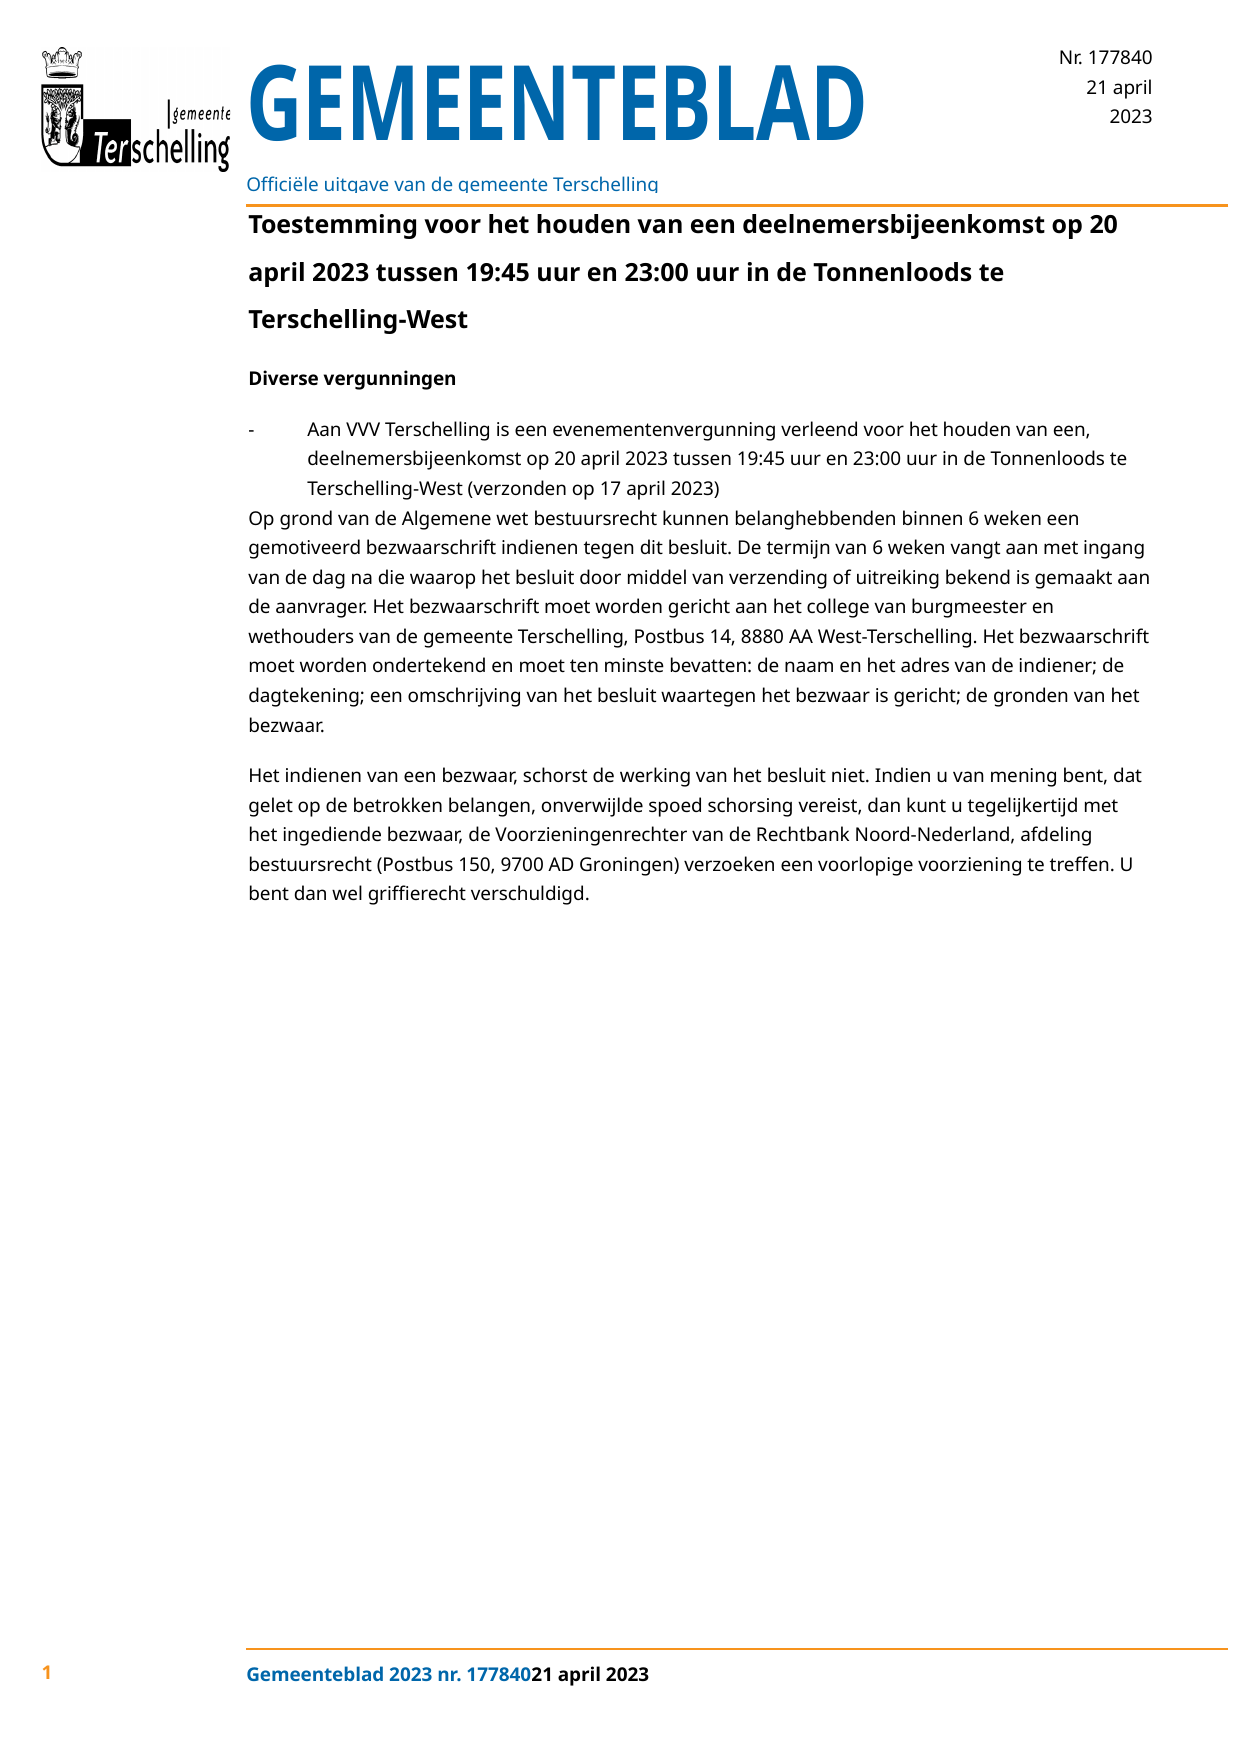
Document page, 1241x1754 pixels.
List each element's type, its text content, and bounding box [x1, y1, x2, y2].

picture [41, 47, 231, 172]
text Diverse vergunningen [248, 366, 1152, 391]
text Op grond van de Algemene wet bestuursrecht kunnen belanghebbenden binnen 6 weken een gemotiveerd bezwaarschrift indienen tegen dit besluit. De termijn van 6 weken vangt aan met ingang van de dag na die waarop het besluit door middel van verzending of uitreiking bekend is gemaakt aan de aanvrager. Het bezwaarschrift moet worden gericht aan het college van burgmeester en wethouders van de gemeente Terschelling, Postbus 14, 8880 AA West-Terschelling. Het bezwaarschrift moet worden ondertekend en moet ten minste bevatten: de naam en het adres van de indiener; de dagtekening; een omschrijving van het besluit waartegen het bezwaar is gericht; de gronden van het bezwaar. [248, 505, 1152, 737]
text Het indienen van een bezwaar, schorst de werking van het besluit niet. Indien u van mening bent, dat gelet op de betrokken belangen, onverwijlde spoed schorsing vereist, dan kunt u tegelijkertijd met het ingediende bezwaar, de Voorzieningenrechter van de Rechtbank Noord-Nederland, afdeling bestuursrecht (Postbus 150, 9700 AD Groningen) verzoeken een voorlopige voorziening te treffen. U bent dan wel griffierecht verschuldigd. [248, 762, 1152, 906]
list Aan VVV Terschelling is een evenementenvergunning verleend voor het houden van een, deelnemersbijeenkomst op 20 april 2023 tussen 19:45 uur en 23:00 uur in de Tonnenloods te Terschelling-West (verzonden op 17 april 2023) [248, 416, 1152, 501]
text Toestemming voor het houden van een deelnemersbijeenkomst op 20 april 2023 tussen 19:45 uur en 23:00 uur in de Tonnenloods te Terschelling-West [248, 207, 1152, 336]
